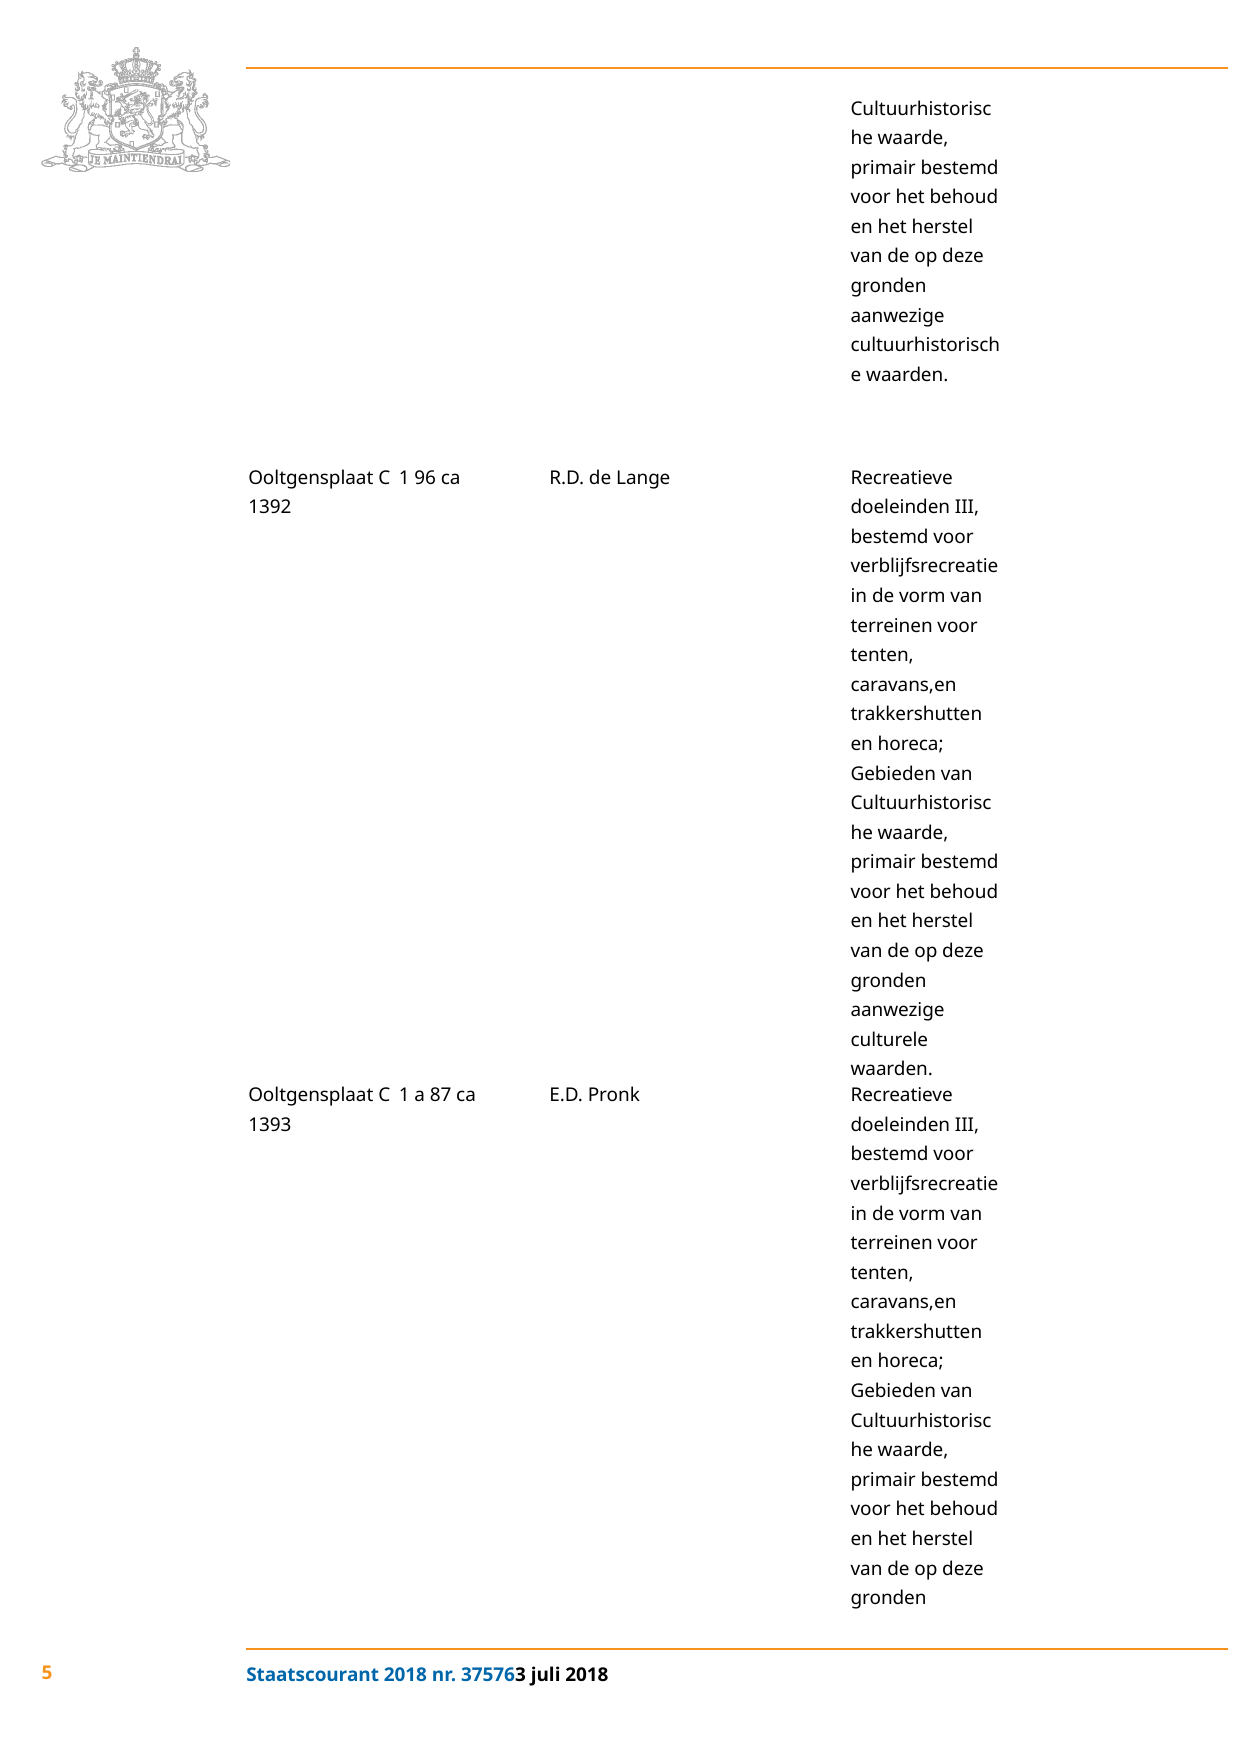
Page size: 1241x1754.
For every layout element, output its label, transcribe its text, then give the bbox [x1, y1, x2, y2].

table_cell Recreatieve doeleinden III, bestemd voor verblijfsrecreatie in de vorm van terreinen voor tenten, caravans,en trakkershutten en horeca; Gebieden van Cultuurhistorische waarde, primair bestemd voor het behoud en het herstel van de op deze gronden aanwezige culturele waarden. [850, 464, 1001, 1081]
table_cell Cultuurhistorische waarde, primair bestemd voor het behoud en het herstel van de op deze gronden aanwezige cultuurhistorische waarden. [850, 95, 1001, 387]
table_cell [549, 95, 700, 387]
table_cell [1001, 464, 1152, 1081]
table_cell [248, 95, 398, 387]
table_cell 1 a 87 ca [399, 1081, 549, 1610]
table_cell Ooltgensplaat C 1393 [248, 1081, 398, 1610]
table_cell [1001, 95, 1152, 387]
table_cell [1001, 1081, 1152, 1610]
table_cell Ooltgensplaat C 1392 [248, 464, 398, 1081]
table_cell E.D. Pronk [549, 1081, 700, 1610]
table_cell R.D. de Lange [549, 464, 700, 1081]
table_cell 1 96 ca [399, 464, 549, 1081]
table_cell [700, 464, 850, 1081]
table_cell [700, 1081, 850, 1610]
table_cell [248, 387, 398, 412]
table_cell [248, 413, 398, 438]
table_cell [399, 95, 549, 387]
table_cell [700, 95, 850, 387]
table_cell [248, 438, 398, 464]
table_cell Recreatieve doeleinden III, bestemd voor verblijfsrecreatie in de vorm van terreinen voor tenten, caravans,en trakkershutten en horeca; Gebieden van Cultuurhistorische waarde, primair bestemd voor het behoud en het herstel van de op deze gronden [850, 1081, 1001, 1610]
picture [41, 47, 231, 172]
